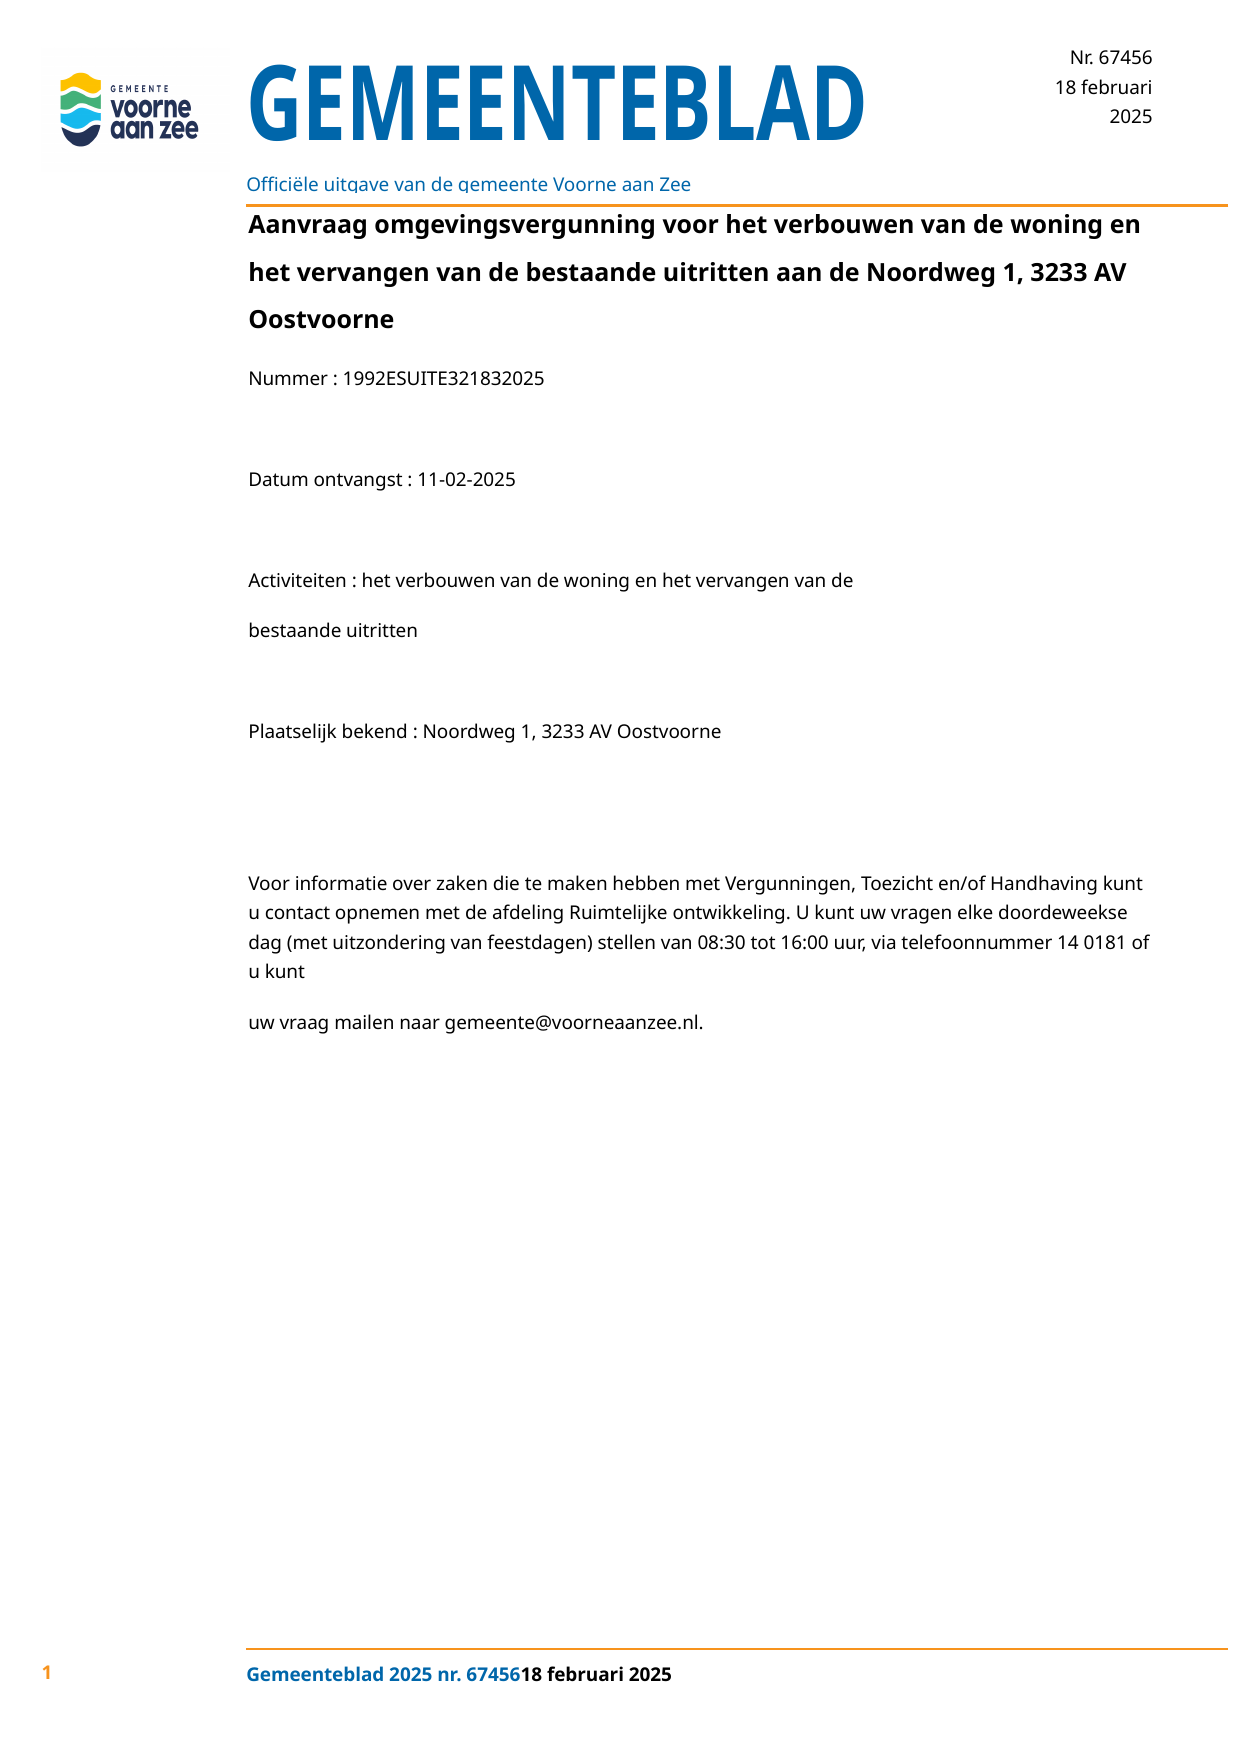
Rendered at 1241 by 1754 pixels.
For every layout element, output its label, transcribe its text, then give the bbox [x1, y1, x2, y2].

text Voor informatie over zaken die te maken hebben met Vergunningen, Toezicht en/of Handhaving kunt u contact opnemen met de afdeling Ruimtelijke ontwikkeling. U kunt uw vragen elke doordeweekse dag (met uitzondering van feestdagen) stellen van 08:30 tot 16:00 uur, via telefoonnummer 14 0181 of u kunt [248, 870, 1152, 984]
picture [41, 47, 231, 172]
text Datum ontvangst : 11-02-2025 [248, 466, 1152, 492]
text bestaande uitritten [248, 618, 1152, 643]
text Activiteiten : het verbouwen van de woning en het vervangen van de [248, 567, 1152, 593]
text Nummer : 1992ESUITE321832025 [248, 366, 1152, 391]
text Aanvraag omgevingsvergunning voor het verbouwen van de woning en het vervangen van de bestaande uitritten aan de Noordweg 1, 3233 AV Oostvoorne [248, 207, 1152, 336]
text uw vraag mailen naar gemeente@voorneaanzee.nl. [248, 1009, 1152, 1034]
text Plaatselijk bekend : Noordweg 1, 3233 AV Oostvoorne [248, 718, 1152, 744]
